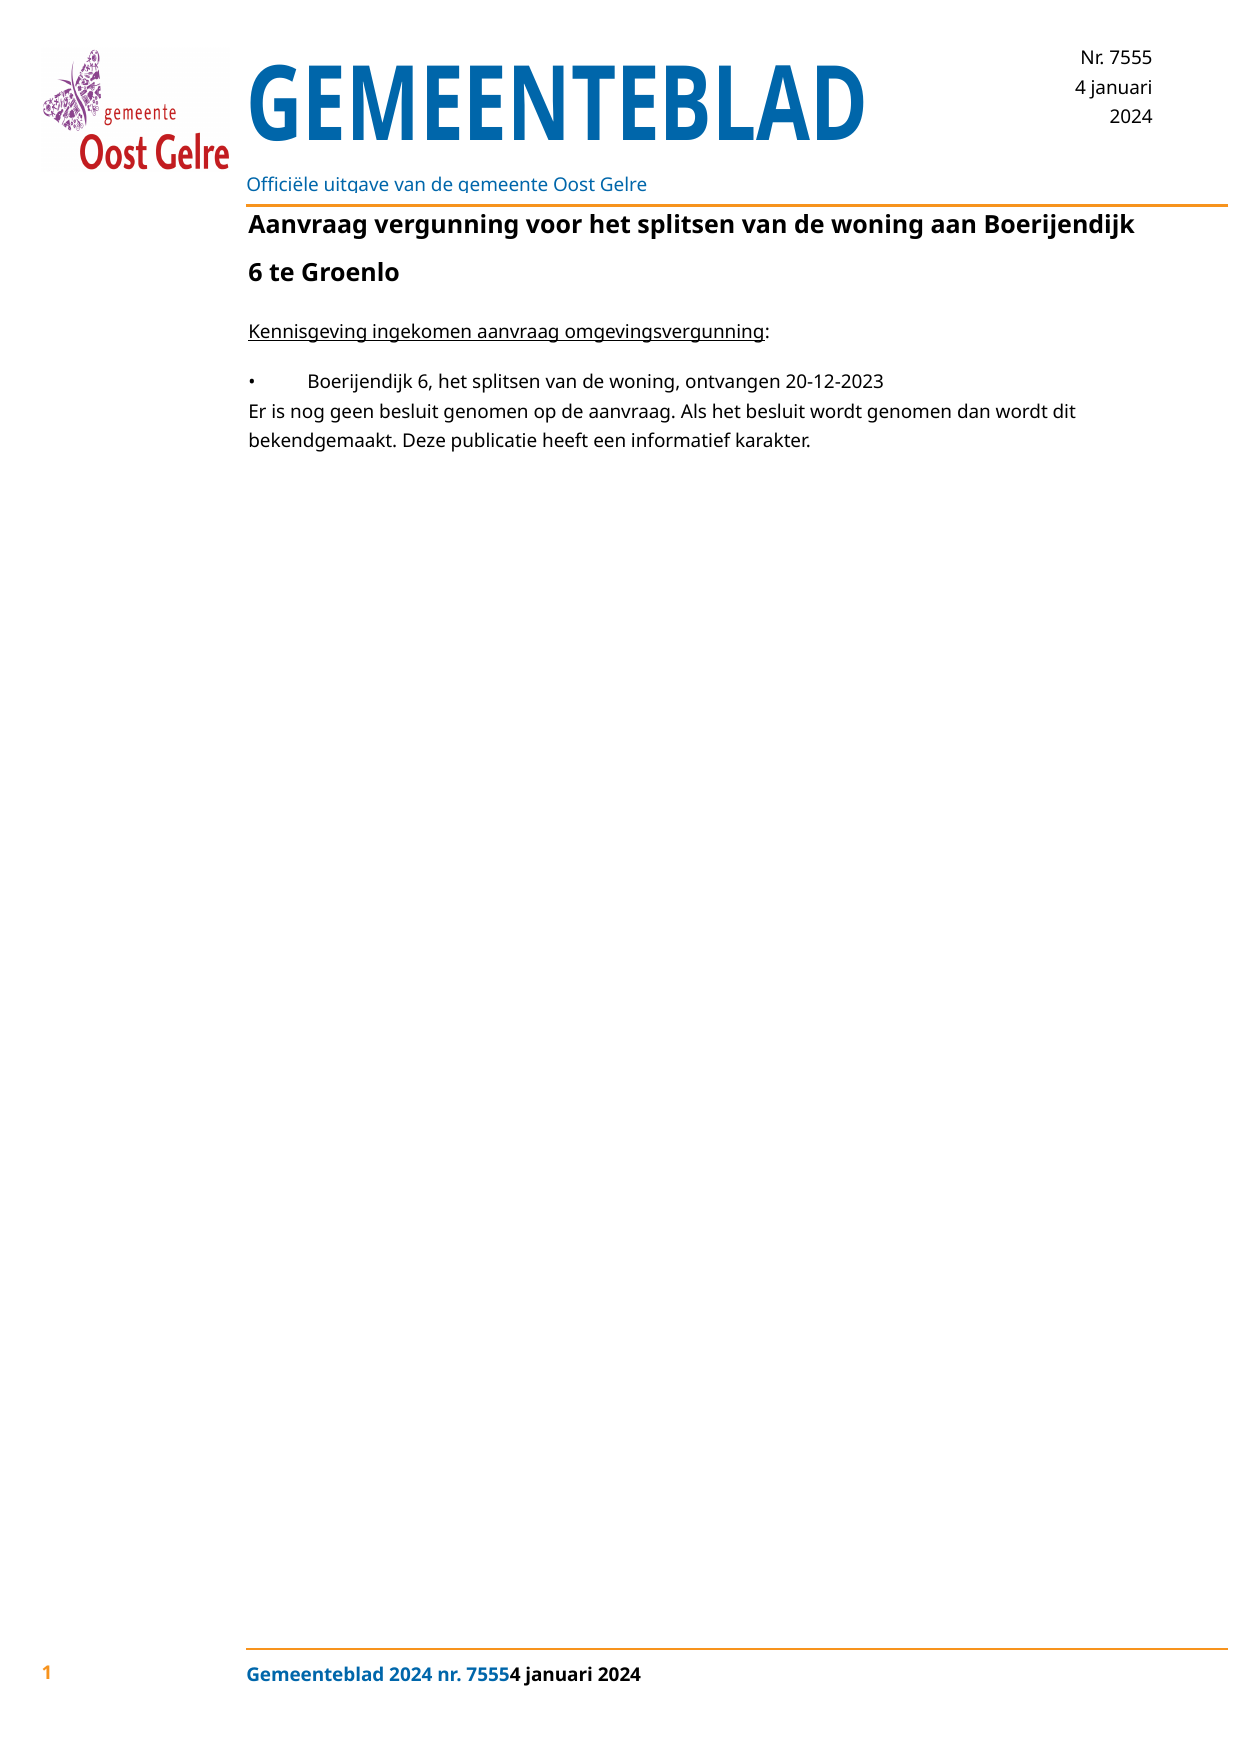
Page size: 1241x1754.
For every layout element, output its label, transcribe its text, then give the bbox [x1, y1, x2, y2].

picture [41, 47, 231, 172]
text Er is nog geen besluit genomen op de aanvraag. Als het besluit wordt genomen dan wordt dit bekendgemaakt. Deze publicatie heeft een informatief karakter. [248, 398, 1152, 453]
list Boerijendijk 6, het splitsen van de woning, ontvangen 20-12-2023 [248, 368, 1152, 394]
text Kennisgeving ingekomen aanvraag omgevingsvergunning: [248, 318, 1152, 344]
text Aanvraag vergunning voor het splitsen van de woning aan Boerijendijk 6 te Groenlo [248, 207, 1152, 288]
